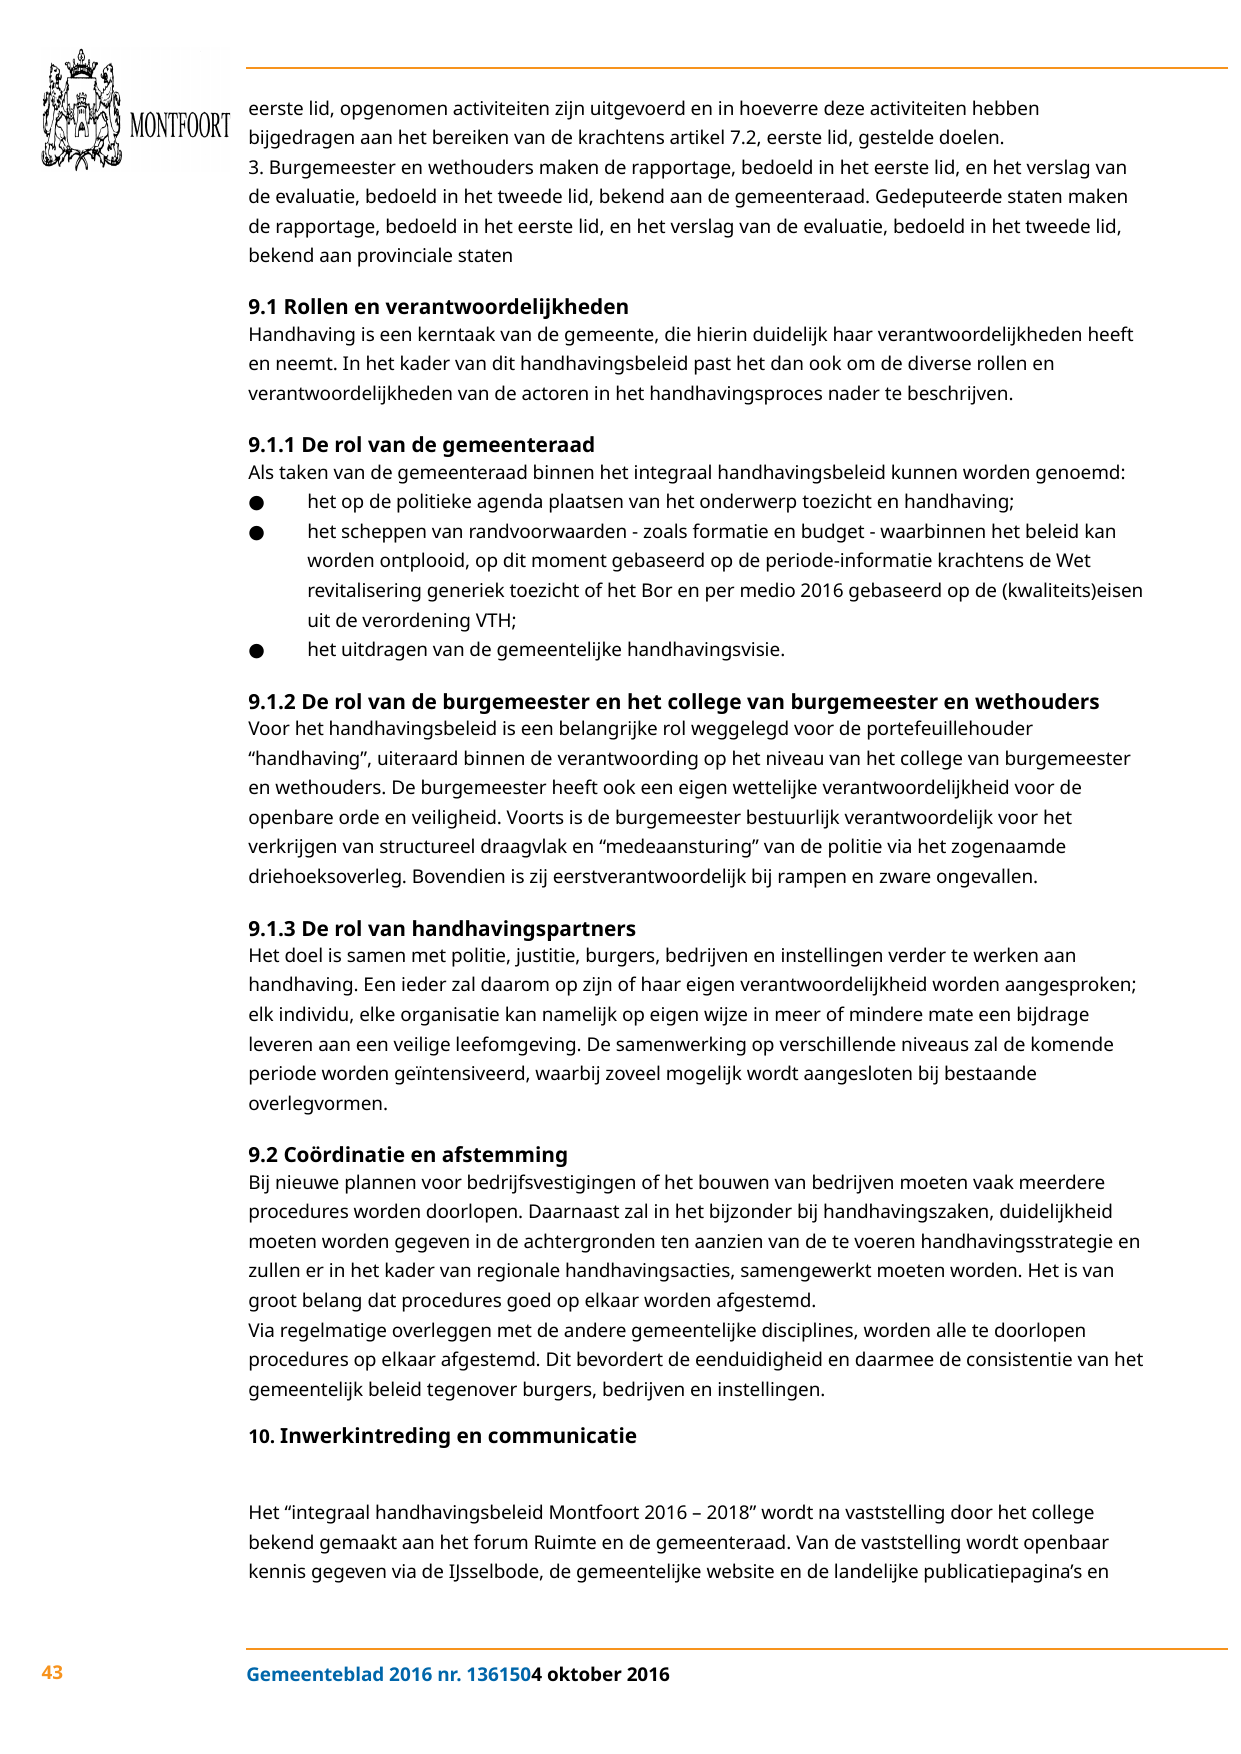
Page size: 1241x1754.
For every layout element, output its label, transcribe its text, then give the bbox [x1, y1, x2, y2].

text Bij nieuwe plannen voor bedrijfsvestigingen of het bouwen van bedrijven moeten vaak meerdere procedures worden doorlopen. Daarnaast zal in het bijzonder bij handhavingszaken, duidelijkheid moeten worden gegeven in de achtergronden ten aanzien van de te voeren handhavingsstrategie en zullen er in het kader van regionale handhavingsacties, samengewerkt moeten worden. Het is van groot belang dat procedures goed op elkaar worden afgestemd. [248, 1169, 1152, 1313]
text Als taken van de gemeenteraad binnen het integraal handhavingsbeleid kunnen worden genoemd: [248, 459, 1152, 485]
text Handhaving is een kerntaak van de gemeente, die hierin duidelijk haar verantwoordelijkheden heeft en neemt. In het kader van dit handhavingsbeleid past het dan ook om de diverse rollen en verantwoordelijkheden van de actoren in het handhavingsproces nader te beschrijven. [248, 321, 1152, 406]
text 9.2 Coördinatie en afstemming [248, 1140, 1152, 1169]
list het op de politieke agenda plaatsen van het onderwerp toezicht en handhaving; [248, 488, 1152, 514]
list het uitdragen van de gemeentelijke handhavingsvisie. [248, 636, 1152, 662]
text 9.1.3 De rol van handhavingspartners [248, 914, 1152, 942]
text Het doel is samen met politie, justitie, burgers, bedrijven en instellingen verder te werken aan handhaving. Een ieder zal daarom op zijn of haar eigen verantwoordelijkheid worden aangesproken; elk individu, elke organisatie kan namelijk op eigen wijze in meer of mindere mate een bijdrage leveren aan een veilige leefomgeving. De samenwerking op verschillende niveaus zal de komende periode worden geïntensiveerd, waarbij zoveel mogelijk wordt aangesloten bij bestaande overlegvormen. [248, 942, 1152, 1116]
picture [41, 47, 231, 172]
list het scheppen van randvoorwaarden - zoals formatie en budget - waarbinnen het beleid kan worden ontplooid, op dit moment gebaseerd op de periode-informatie krachtens de Wet revitalisering generiek toezicht of het Bor en per medio 2016 gebaseerd op de (kwaliteits)eisen uit de verordening VTH; [248, 518, 1152, 633]
text Het “integraal handhavingsbeleid Montfoort 2016 – 2018” wordt na vaststelling door het college bekend gemaakt aan het forum Ruimte en de gemeenteraad. Van de vaststelling wordt openbaar kennis gegeven via de IJsselbode, de gemeentelijke website en de landelijke publicatiepagina’s en [248, 1499, 1152, 1584]
text Via regelmatige overleggen met de andere gemeentelijke disciplines, worden alle te doorlopen procedures op elkaar afgestemd. Dit bevordert de eenduidigheid en daarmee de consistentie van het gemeentelijk beleid tegenover burgers, bedrijven en instellingen. [248, 1317, 1152, 1402]
text 10. Inwerkintreding en communicatie [248, 1422, 1152, 1450]
text Voor het handhavingsbeleid is een belangrijke rol weggelegd voor de portefeuillehouder “handhaving”, uiteraard binnen de verantwoording op het niveau van het college van burgemeester en wethouders. De burgemeester heeft ook een eigen wettelijke verantwoordelijkheid voor de openbare orde en veiligheid. Voorts is de burgemeester bestuurlijk verantwoordelijk voor het verkrijgen van structureel draagvlak en “medeaansturing” van de politie via het zogenaamde driehoeksoverleg. Bovendien is zij eerstverantwoordelijk bij rampen en zware ongevallen. [248, 715, 1152, 889]
table_cell eerste lid, opgenomen activiteiten zijn uitgevoerd en in hoeverre deze activiteiten hebben bijgedragen aan het bereiken van de krachtens artikel 7.2, eerste lid, gestelde doelen. 3. Burgemeester en wethouders maken de rapportage, bedoeld in het eerste lid, en het verslag van de evaluatie, bedoeld in het tweede lid, bekend aan de gemeenteraad. Gedeputeerde staten maken de rapportage, bedoeld in het eerste lid, en het verslag van de evaluatie, bedoeld in het tweede lid, bekend aan provinciale staten [248, 95, 1152, 268]
text 9.1.2 De rol van de burgemeester en het college van burgemeester en wethouders [248, 687, 1152, 715]
text 9.1 Rollen en verantwoordelijkheden [248, 292, 1152, 321]
text 9.1.1 De rol van de gemeenteraad [248, 431, 1152, 459]
